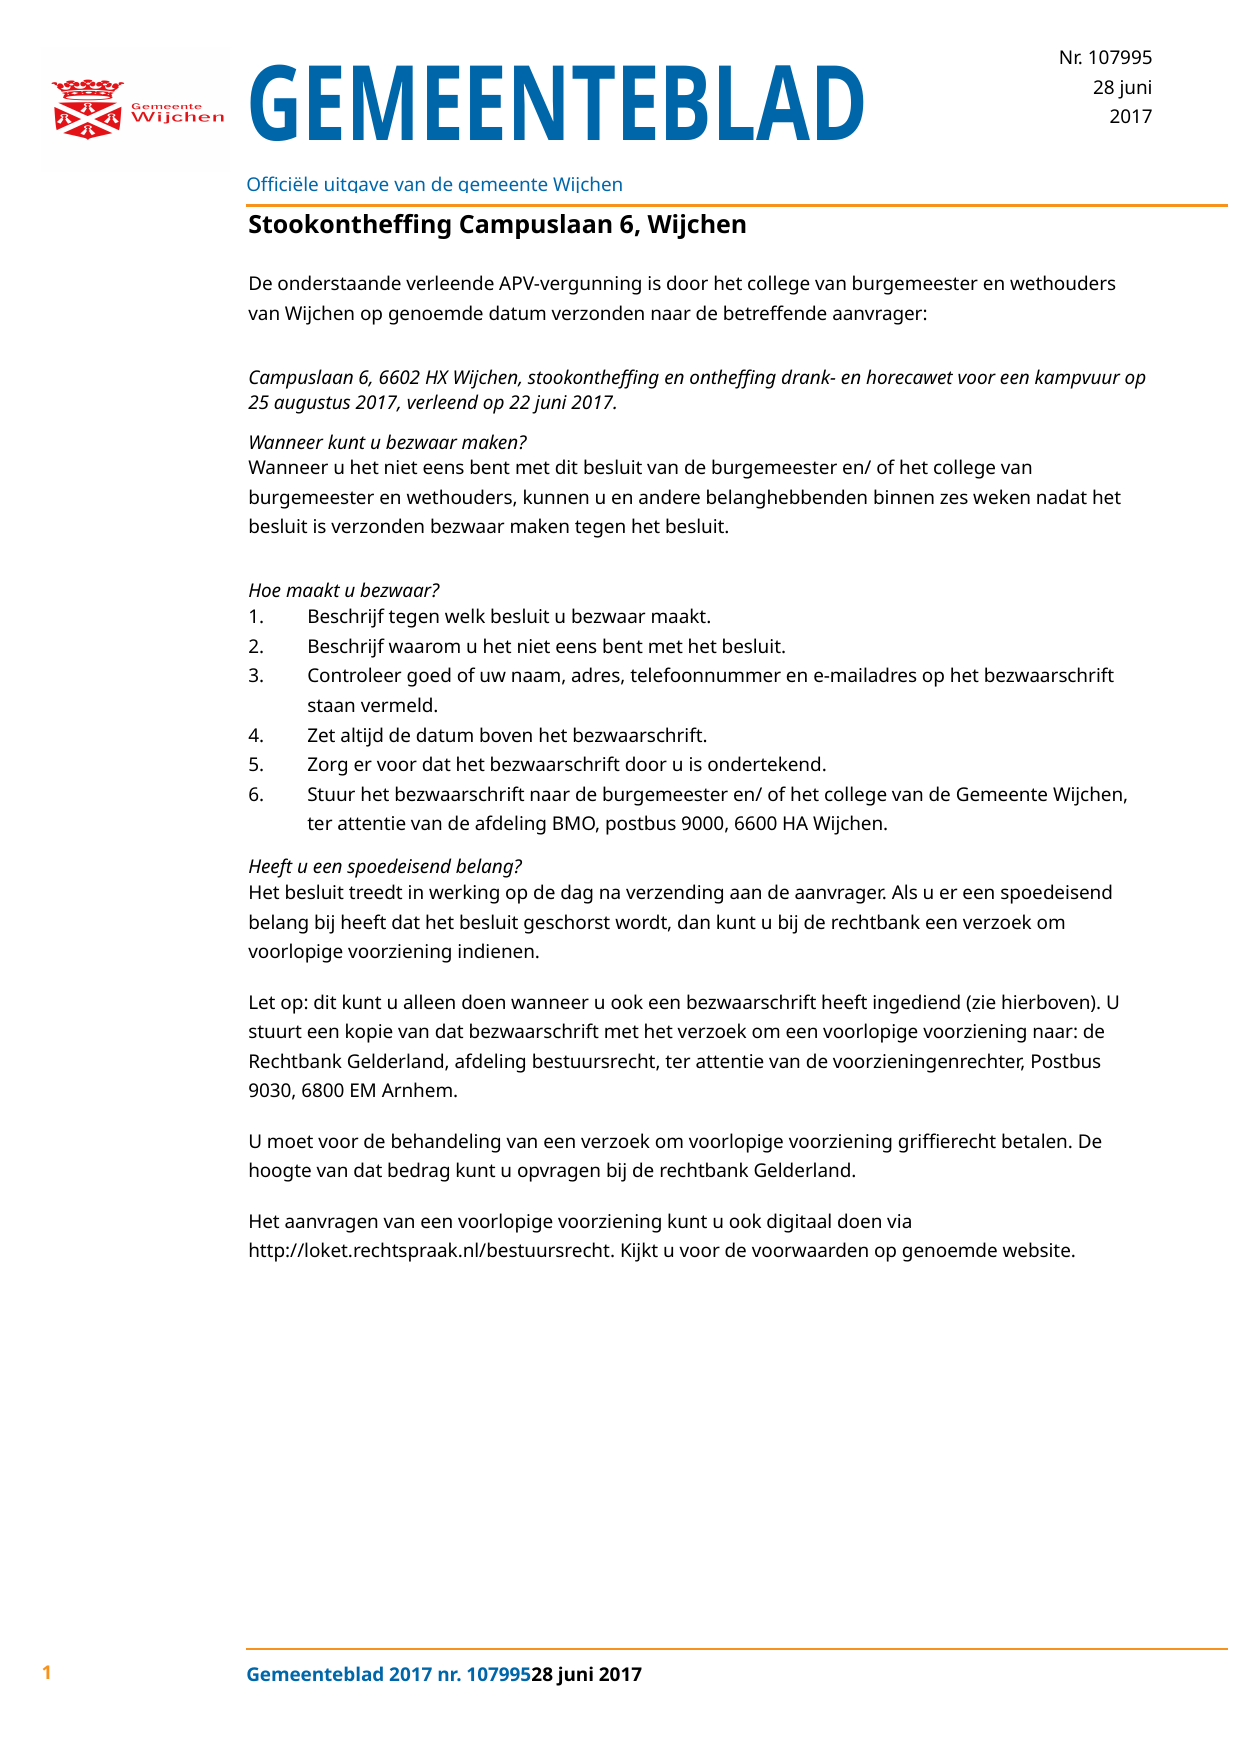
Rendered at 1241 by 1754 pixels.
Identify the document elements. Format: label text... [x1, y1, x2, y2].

text Het besluit treedt in werking op de dag na verzending aan de aanvrager. Als u er een spoedeisend belang bij heeft dat het besluit geschorst wordt, dan kunt u bij de rechtbank een verzoek om voorlopige voorziening indienen. [248, 879, 1152, 964]
list Stuur het bezwaarschrift naar de burgemeester en/ of het college van de Gemeente Wijchen, ter attentie van de afdeling BMO, postbus 9000, 6600 HA Wijchen. [248, 781, 1152, 836]
text Heeft u een spoedeisend belang? [248, 854, 1152, 879]
text Wanneer kunt u bezwaar maken? [248, 429, 1152, 454]
text Let op: dit kunt u alleen doen wanneer u ook een bezwaarschrift heeft ingediend (zie hierboven). U stuurt een kopie van dat bezwaarschrift met het verzoek om een voorlopige voorziening naar: de Rechtbank Gelderland, afdeling bestuursrecht, ter attentie van de voorzieningenrechter, Postbus 9030, 6800 EM Arnhem. [248, 989, 1152, 1103]
text Hoe maakt u bezwaar? [248, 578, 1152, 603]
text U moet voor de behandeling van een verzoek om voorlopige voorziening griffierecht betalen. De hoogte van dat bedrag kunt u opvragen bij de rechtbank Gelderland. [248, 1128, 1152, 1183]
list Beschrijf waarom u het niet eens bent met het besluit. [248, 633, 1152, 659]
list Controleer goed of uw naam, adres, telefoonnummer en e-mailadres op het bezwaarschrift staan vermeld. [248, 663, 1152, 718]
list Zorg er voor dat het bezwaarschrift door u is ondertekend. [248, 751, 1152, 777]
picture [41, 47, 231, 172]
text Het aanvragen van een voorlopige voorziening kunt u ook digitaal doen via http://loket.rechtspraak.nl/bestuursrecht. Kijkt u voor de voorwaarden op genoemde website. [248, 1208, 1152, 1263]
list Beschrijf tegen welk besluit u bezwaar maakt. [248, 603, 1152, 629]
list Zet altijd de datum boven het bezwaarschrift. [248, 722, 1152, 747]
text Campuslaan 6, 6602 HX Wijchen, stookontheffing en ontheffing drank- en horecawet voor een kampvuur op 25 augustus 2017, verleend op 22 juni 2017. [248, 364, 1152, 415]
text Wanneer u het niet eens bent met dit besluit van de burgemeester en/ of het college van burgemeester en wethouders, kunnen u en andere belanghebbenden binnen zes weken nadat het besluit is verzonden bezwaar maken tegen het besluit. [248, 454, 1152, 539]
text De onderstaande verleende APV-vergunning is door het college van burgemeester en wethouders van Wijchen op genoemde datum verzonden naar de betreffende aanvrager: [248, 270, 1152, 326]
text Stookontheffing Campuslaan 6, Wijchen [248, 207, 1152, 241]
